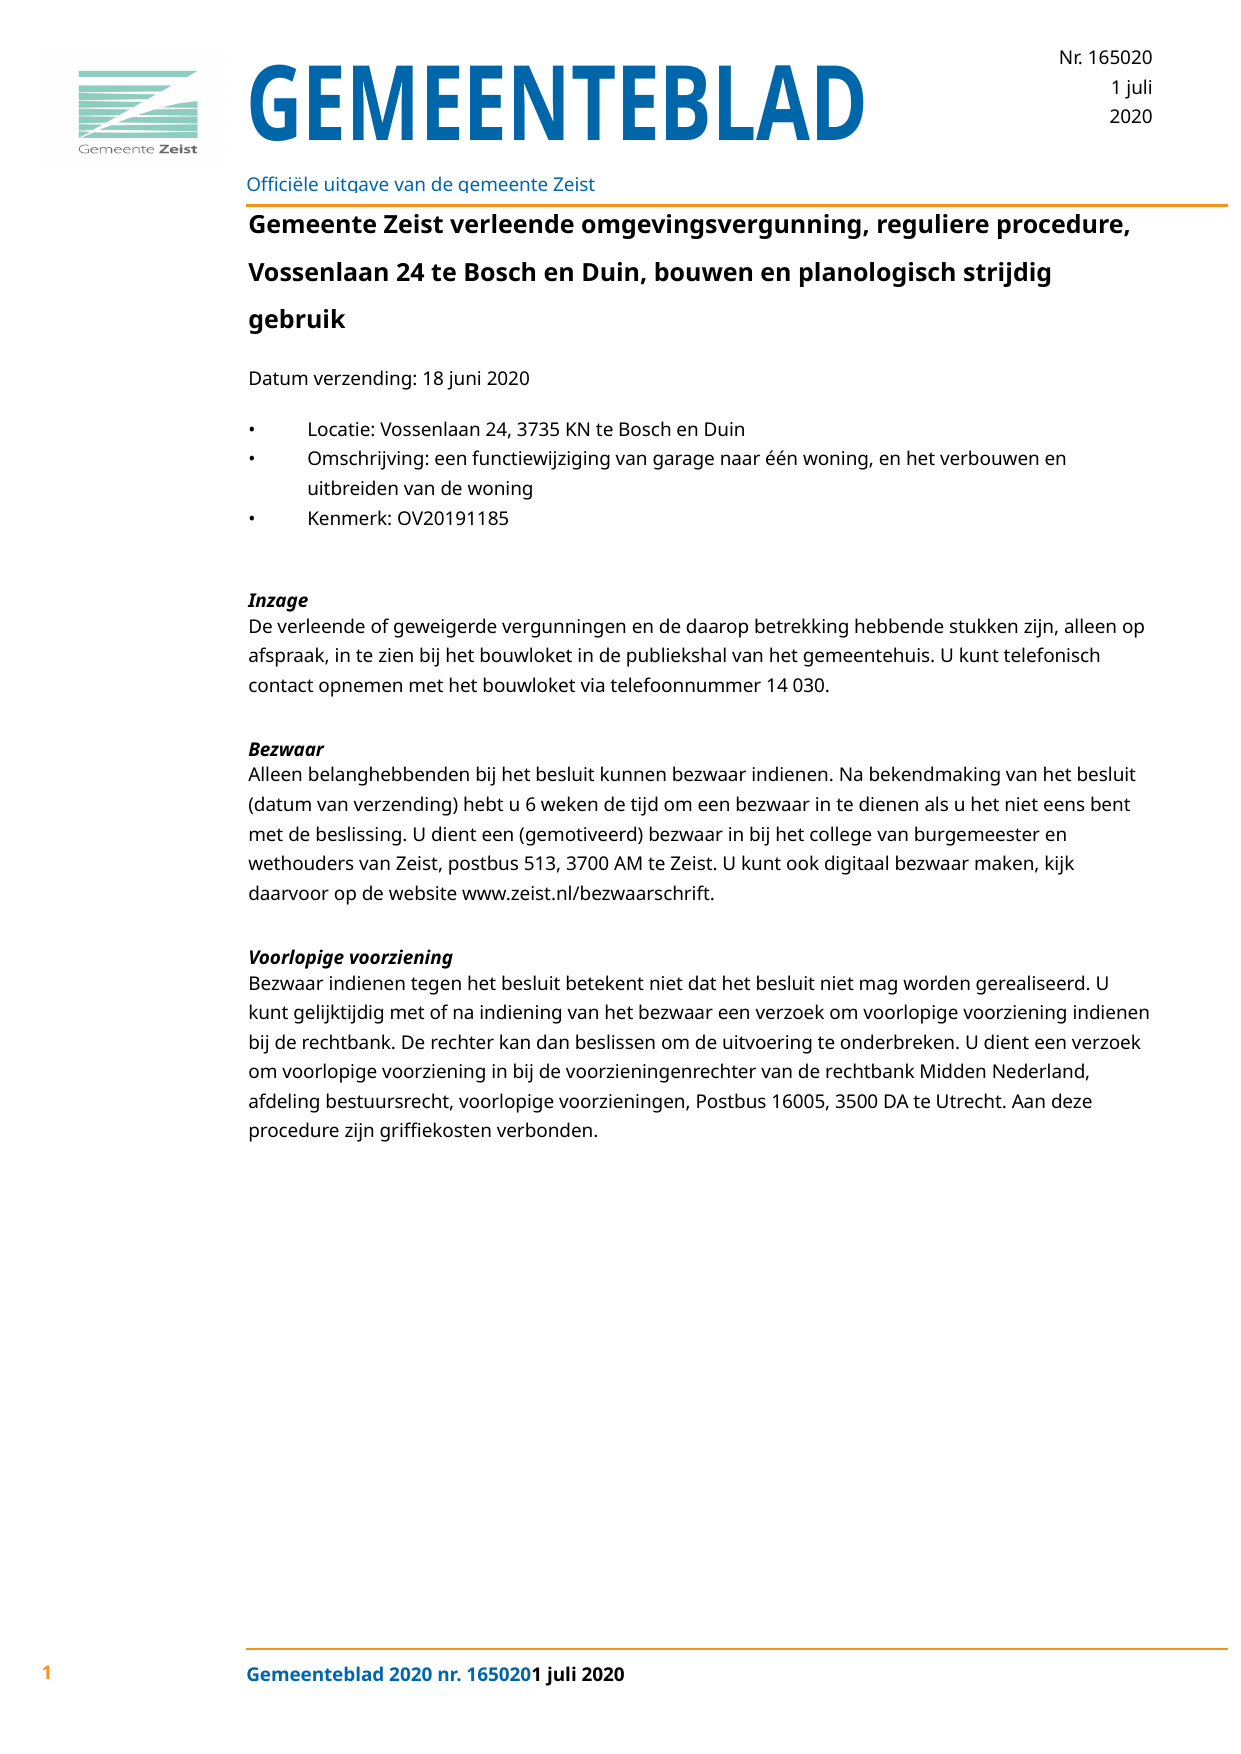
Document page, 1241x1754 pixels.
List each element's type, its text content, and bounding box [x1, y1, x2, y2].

text Gemeente Zeist verleende omgevingsvergunning, reguliere procedure, Vossenlaan 24 te Bosch en Duin, bouwen en planologisch strijdig gebruik [248, 207, 1152, 336]
list Kenmerk: OV20191185 [248, 505, 1152, 530]
text Bezwaar indienen tegen het besluit betekent niet dat het besluit niet mag worden gerealiseerd. U kunt gelijktijdig met of na indiening van het bezwaar een verzoek om voorlopige voorziening indienen bij de rechtbank. De rechter kan dan beslissen om de uitvoering te onderbreken. U dient een verzoek om voorlopige voorziening in bij de voorzieningenrechter van de rechtbank Midden Nederland, afdeling bestuursrecht, voorlopige voorzieningen, Postbus 16005, 3500 DA te Utrecht. Aan deze procedure zijn griffiekosten verbonden. [248, 970, 1152, 1143]
text Bezwaar [248, 736, 1152, 762]
list Omschrijving: een functiewijziging van garage naar één woning, en het verbouwen en uitbreiden van de woning [248, 446, 1152, 501]
list Locatie: Vossenlaan 24, 3735 KN te Bosch en Duin [248, 416, 1152, 442]
text Inzage [248, 587, 1152, 613]
text Alleen belanghebbenden bij het besluit kunnen bezwaar indienen. Na bekendmaking van het besluit (datum van verzending) hebt u 6 weken de tijd om een bezwaar in te dienen als u het niet eens bent met de beslissing. U dient een (gemotiveerd) bezwaar in bij het college van burgemeester en wethouders van Zeist, postbus 513, 3700 AM te Zeist. U kunt ook digitaal bezwaar maken, kijk daarvoor op de website www.zeist.nl/bezwaarschrift. [248, 762, 1152, 906]
picture [41, 47, 231, 172]
text De verleende of geweigerde vergunningen en de daarop betrekking hebbende stukken zijn, alleen op afspraak, in te zien bij het bouwloket in de publiekshal van het gemeentehuis. U kunt telefonisch contact opnemen met het bouwloket via telefoonnummer 14 030. [248, 613, 1152, 698]
text Datum verzending: 18 juni 2020 [248, 366, 1152, 391]
text Voorlopige voorziening [248, 944, 1152, 970]
